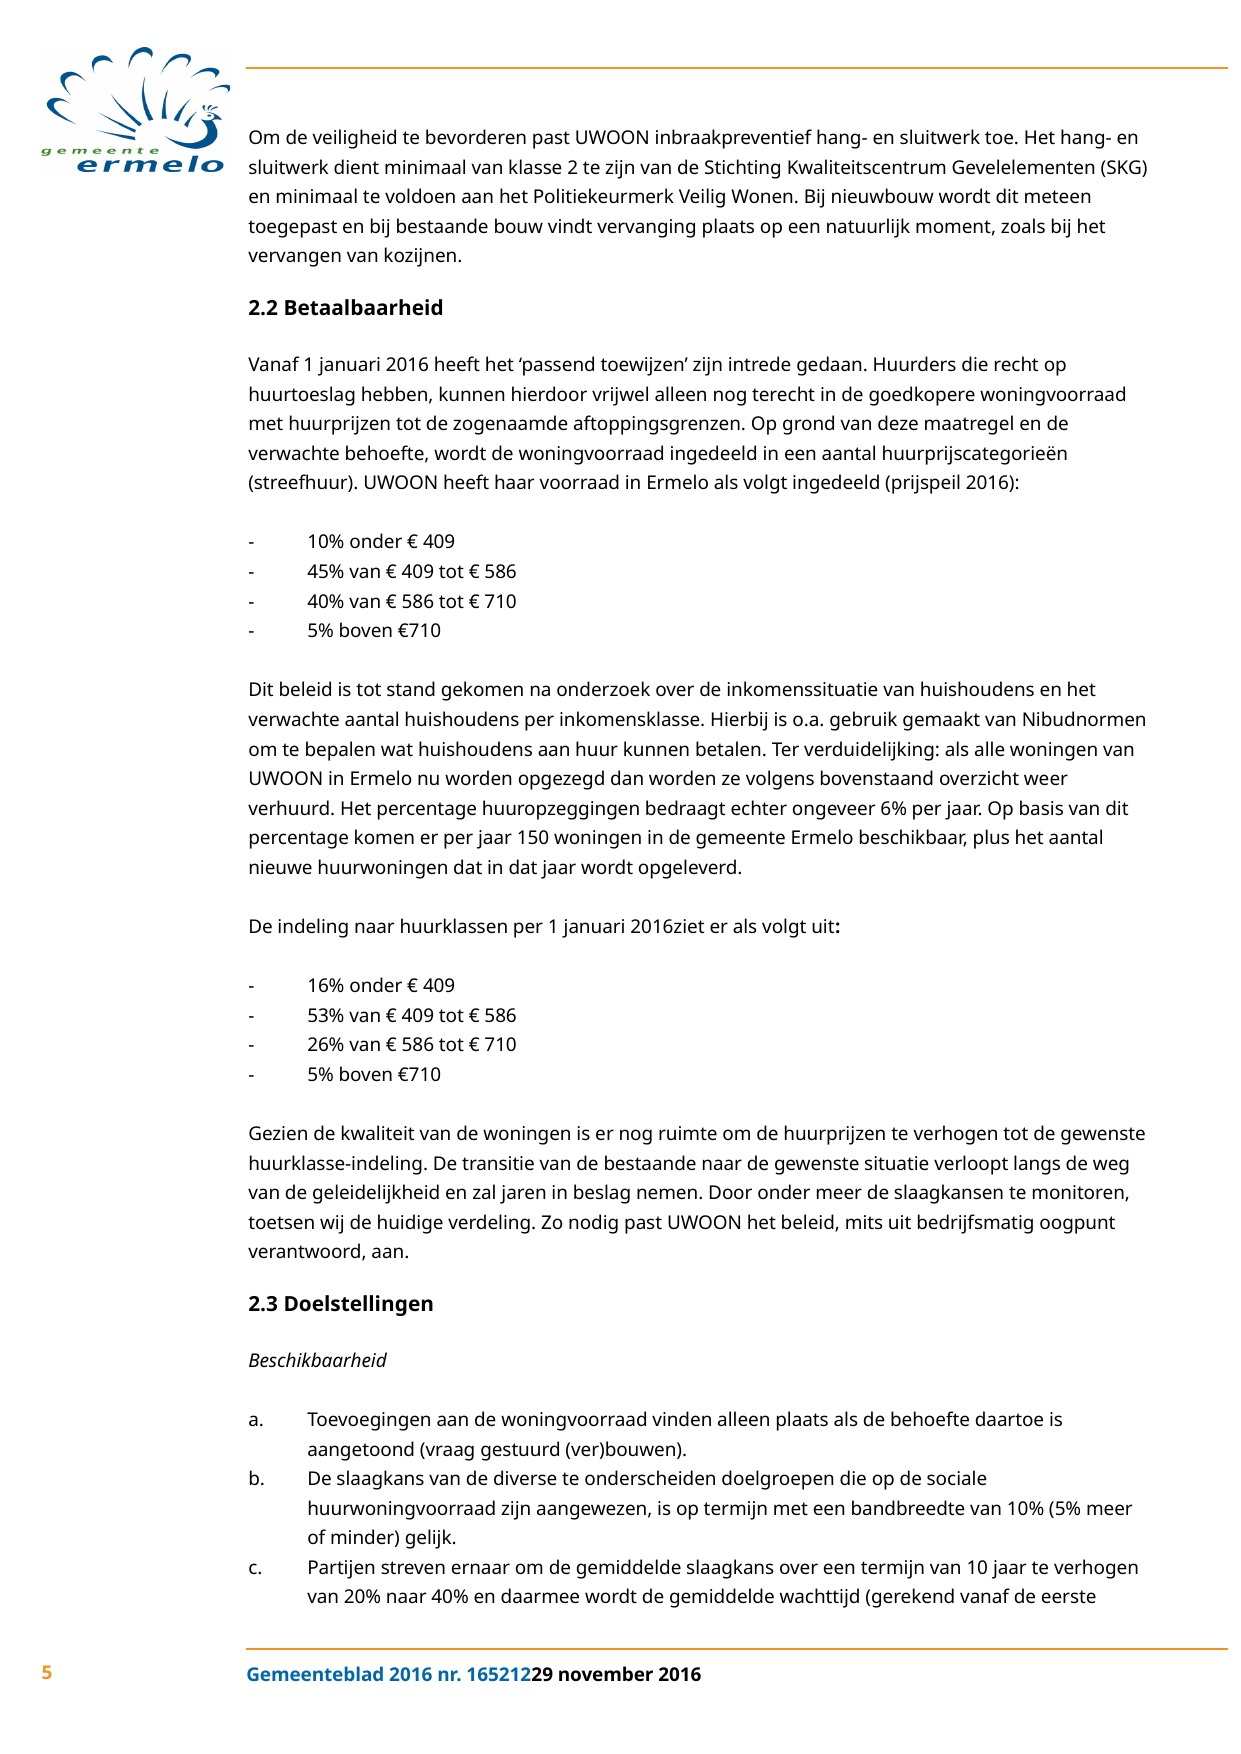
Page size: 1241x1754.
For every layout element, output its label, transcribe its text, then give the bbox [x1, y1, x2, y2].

text 2.3 Doelstellingen [248, 1289, 1152, 1317]
picture [41, 47, 231, 172]
list Toevoegingen aan de woningvoorraad vinden alleen plaats als de behoefte daartoe is aangetoond (vraag gestuurd (ver)bouwen). [248, 1406, 1152, 1462]
list Partijen streven ernaar om de gemiddelde slaagkans over een termijn van 10 jaar te verhogen van 20% naar 40% en daarmee wordt de gemiddelde wachttijd (gerekend vanaf de eerste [248, 1554, 1152, 1609]
text Beschikbaarheid [248, 1347, 1152, 1373]
list 10% onder € 409 [248, 529, 1152, 554]
text Vanaf 1 januari 2016 heeft het ‘passend toewijzen’ zijn intrede gedaan. Huurders die recht op huurtoeslag hebben, kunnen hierdoor vrijwel alleen nog terecht in de goedkopere woningvoorraad met huurprijzen tot de zogenaamde aftoppingsgrenzen. Op grond van deze maatregel en de verwachte behoefte, wordt de woningvoorraad ingedeeld in een aantal huurprijscategorieën (streefhuur). UWOON heeft haar voorraad in Ermelo als volgt ingedeeld (prijspeil 2016): [248, 351, 1152, 495]
text 2.2 Betaalbaarheid [248, 293, 1152, 322]
list 40% van € 586 tot € 710 [248, 588, 1152, 613]
list De slaagkans van de diverse te onderscheiden doelgroepen die op de sociale huurwoningvoorraad zijn aangewezen, is op termijn met een bandbreedte van 10% (5% meer of minder) gelijk. [248, 1465, 1152, 1550]
list 53% van € 409 tot € 586 [248, 1002, 1152, 1028]
list 16% onder € 409 [248, 972, 1152, 998]
list 5% boven €710 [248, 1061, 1152, 1087]
text Gezien de kwaliteit van de woningen is er nog ruimte om de huurprijzen te verhogen tot de gewenste huurklasse-indeling. De transitie van de bestaande naar de gewenste situatie verloopt langs de weg van de geleidelijkheid en zal jaren in beslag nemen. Door onder meer de slaagkansen te monitoren, toetsen wij de huidige verdeling. Zo nodig past UWOON het beleid, mits uit bedrijfsmatig oogpunt verantwoord, aan. [248, 1120, 1152, 1264]
list 26% van € 586 tot € 710 [248, 1032, 1152, 1057]
text Om de veiligheid te bevorderen past UWOON inbraakpreventief hang- en sluitwerk toe. Het hang- en sluitwerk dient minimaal van klasse 2 te zijn van de Stichting Kwaliteitscentrum Gevelelementen (SKG) en minimaal te voldoen aan het Politiekeurmerk Veilig Wonen. Bij nieuwbouw wordt dit meteen toegepast en bij bestaande bouw vindt vervanging plaats op een natuurlijk moment, zoals bij het vervangen van kozijnen. [248, 124, 1152, 268]
text De indeling naar huurklassen per 1 januari 2016ziet er als volgt uit: [248, 913, 1152, 939]
list 5% boven €710 [248, 617, 1152, 643]
list 45% van € 409 tot € 586 [248, 558, 1152, 584]
text Dit beleid is tot stand gekomen na onderzoek over de inkomenssituatie van huishoudens en het verwachte aantal huishoudens per inkomensklasse. Hierbij is o.a. gebruik gemaakt van Nibudnormen om te bepalen wat huishoudens aan huur kunnen betalen. Ter verduidelijking: als alle woningen van UWOON in Ermelo nu worden opgezegd dan worden ze volgens bovenstaand overzicht weer verhuurd. Het percentage huuropzeggingen bedraagt echter ongeveer 6% per jaar. Op basis van dit percentage komen er per jaar 150 woningen in de gemeente Ermelo beschikbaar, plus het aantal nieuwe huurwoningen dat in dat jaar wordt opgeleverd. [248, 677, 1152, 880]
